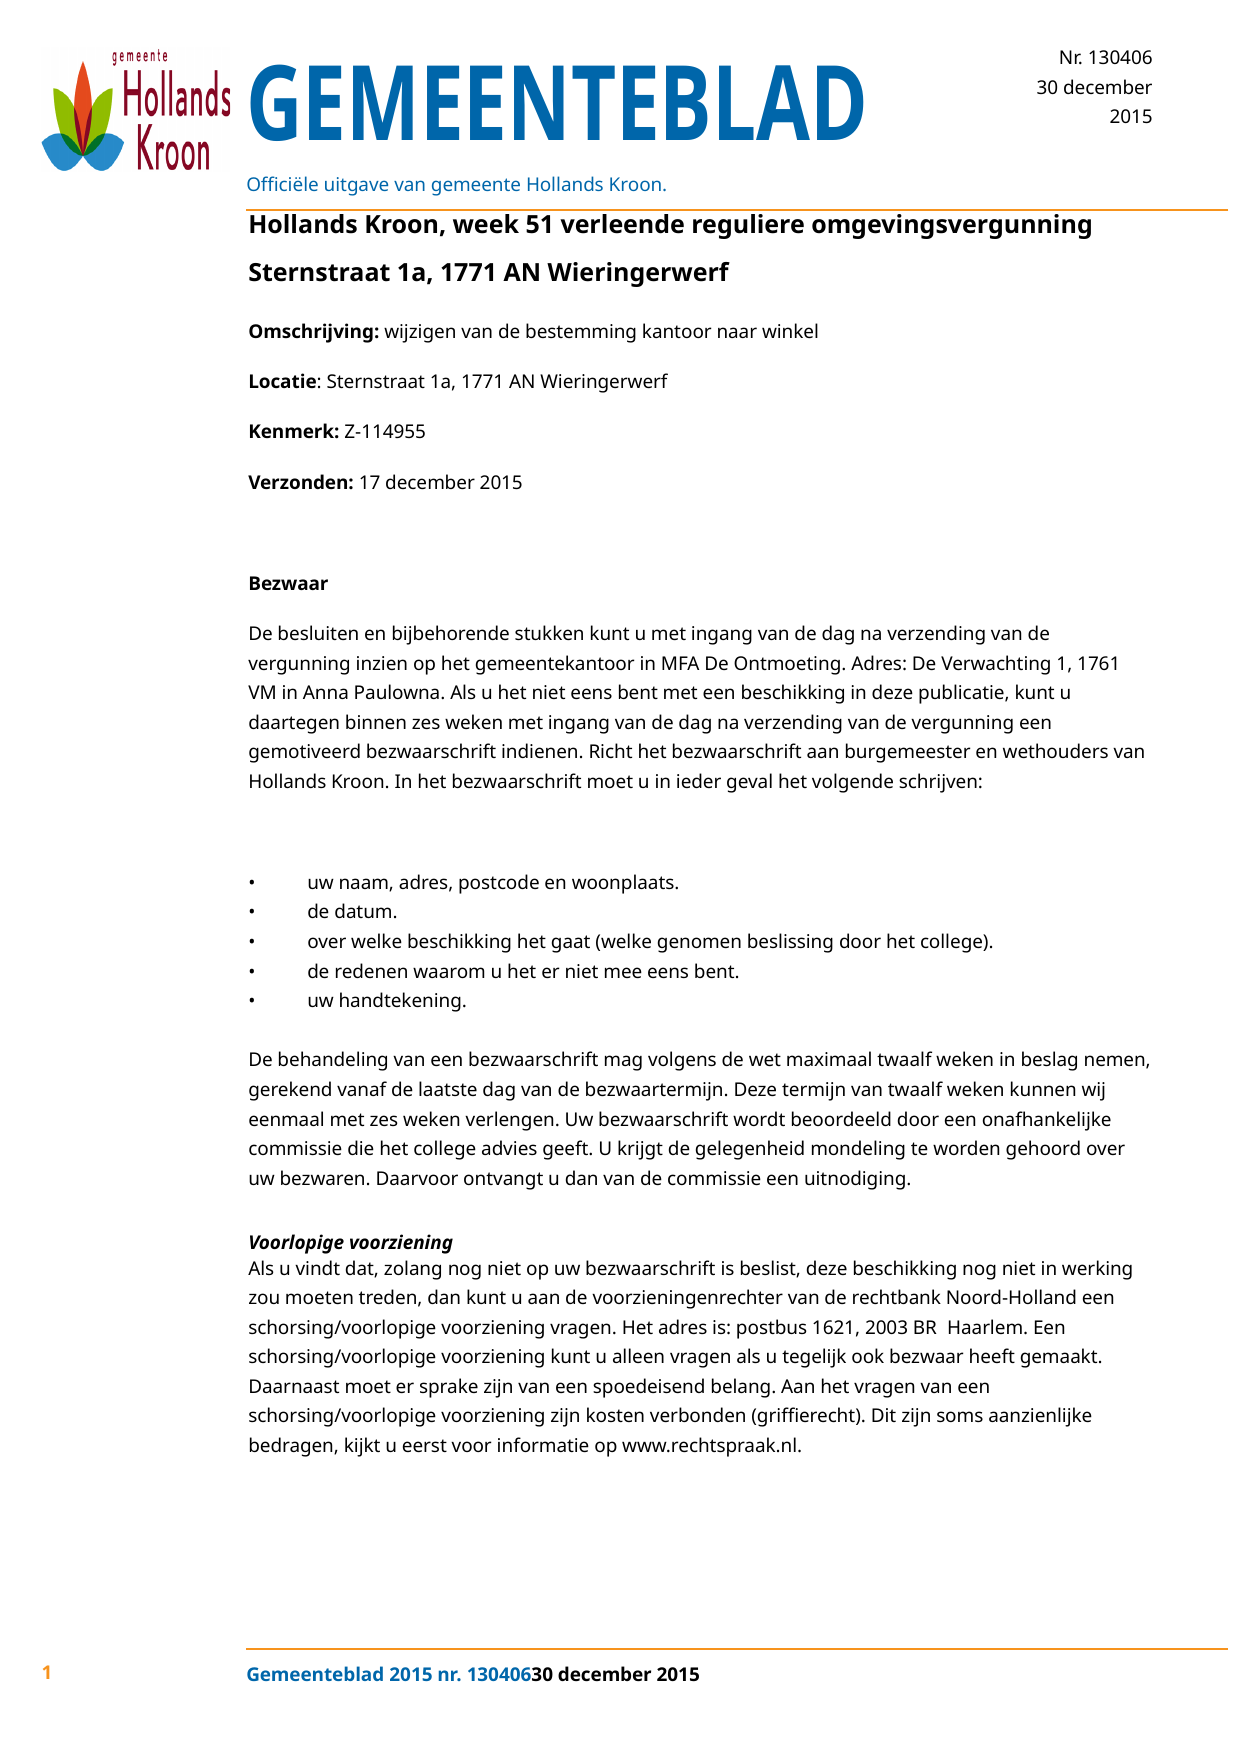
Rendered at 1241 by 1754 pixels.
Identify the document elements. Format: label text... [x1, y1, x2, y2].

text Kenmerk: Z-114955 [248, 419, 1152, 444]
text Hollands Kroon, week 51 verleende reguliere omgevingsvergunning Sternstraat 1a, 1771 AN Wieringerwerf [248, 211, 1152, 288]
text Bezwaar [248, 570, 1152, 596]
text De behandeling van een bezwaarschrift mag volgens de wet maximaal twaalf weken in beslag nemen, gerekend vanaf de laatste dag van de bezwaartermijn. Deze termijn van twaalf weken kunnen wij eenmaal met zes weken verlengen. Uw bezwaarschrift wordt beoordeeld door een onafhankelijke commissie die het college advies geeft. U krijgt de gelegenheid mondeling te worden gehoord over uw bezwaren. Daarvoor ontvangt u dan van de commissie een uitnodiging. [248, 1047, 1152, 1191]
list de redenen waarom u het er niet mee eens bent. [248, 958, 1152, 984]
text De besluiten en bijbehorende stukken kunt u met ingang van de dag na verzending van de vergunning inzien op het gemeentekantoor in MFA De Ontmoeting. Adres: De Verwachting 1, 1761 VM in Anna Paulowna. Als u het niet eens bent met een beschikking in deze publicatie, kunt u daartegen binnen zes weken met ingang van de dag na verzending van de vergunning een gemotiveerd bezwaarschrift indienen. Richt het bezwaarschrift aan burgemeester en wethouders van Hollands Kroon. In het bezwaarschrift moet u in ieder geval het volgende schrijven: [248, 620, 1152, 794]
text Als u vindt dat, zolang nog niet op uw bezwaarschrift is beslist, deze beschikking nog niet in werking zou moeten treden, dan kunt u aan de voorzieningenrechter van de rechtbank Noord-Holland een schorsing/voorlopige voorziening vragen. Het adres is: postbus 1621, 2003 BR Haarlem. Een schorsing/voorlopige voorziening kunt u alleen vragen als u tegelijk ook bezwaar heeft gemaakt. Daarnaast moet er sprake zijn van een spoedeisend belang. Aan het vragen van een schorsing/voorlopige voorziening zijn kosten verbonden (griffierecht). Dit zijn soms aanzienlijke bedragen, kijkt u eerst voor informatie op www.rechtspraak.nl. [248, 1255, 1152, 1458]
text Voorlopige voorziening [248, 1229, 1152, 1255]
list over welke beschikking het gaat (welke genomen beslissing door het college). [248, 928, 1152, 954]
text Locatie: Sternstraat 1a, 1771 AN Wieringerwerf [248, 368, 1152, 394]
list uw naam, adres, postcode en woonplaats. [248, 869, 1152, 895]
text Verzonden: 17 december 2015 [248, 469, 1152, 495]
list uw handtekening. [248, 987, 1152, 1013]
list de datum. [248, 899, 1152, 924]
text Omschrijving: wijzigen van de bestemming kantoor naar winkel [248, 318, 1152, 344]
picture [41, 47, 231, 172]
